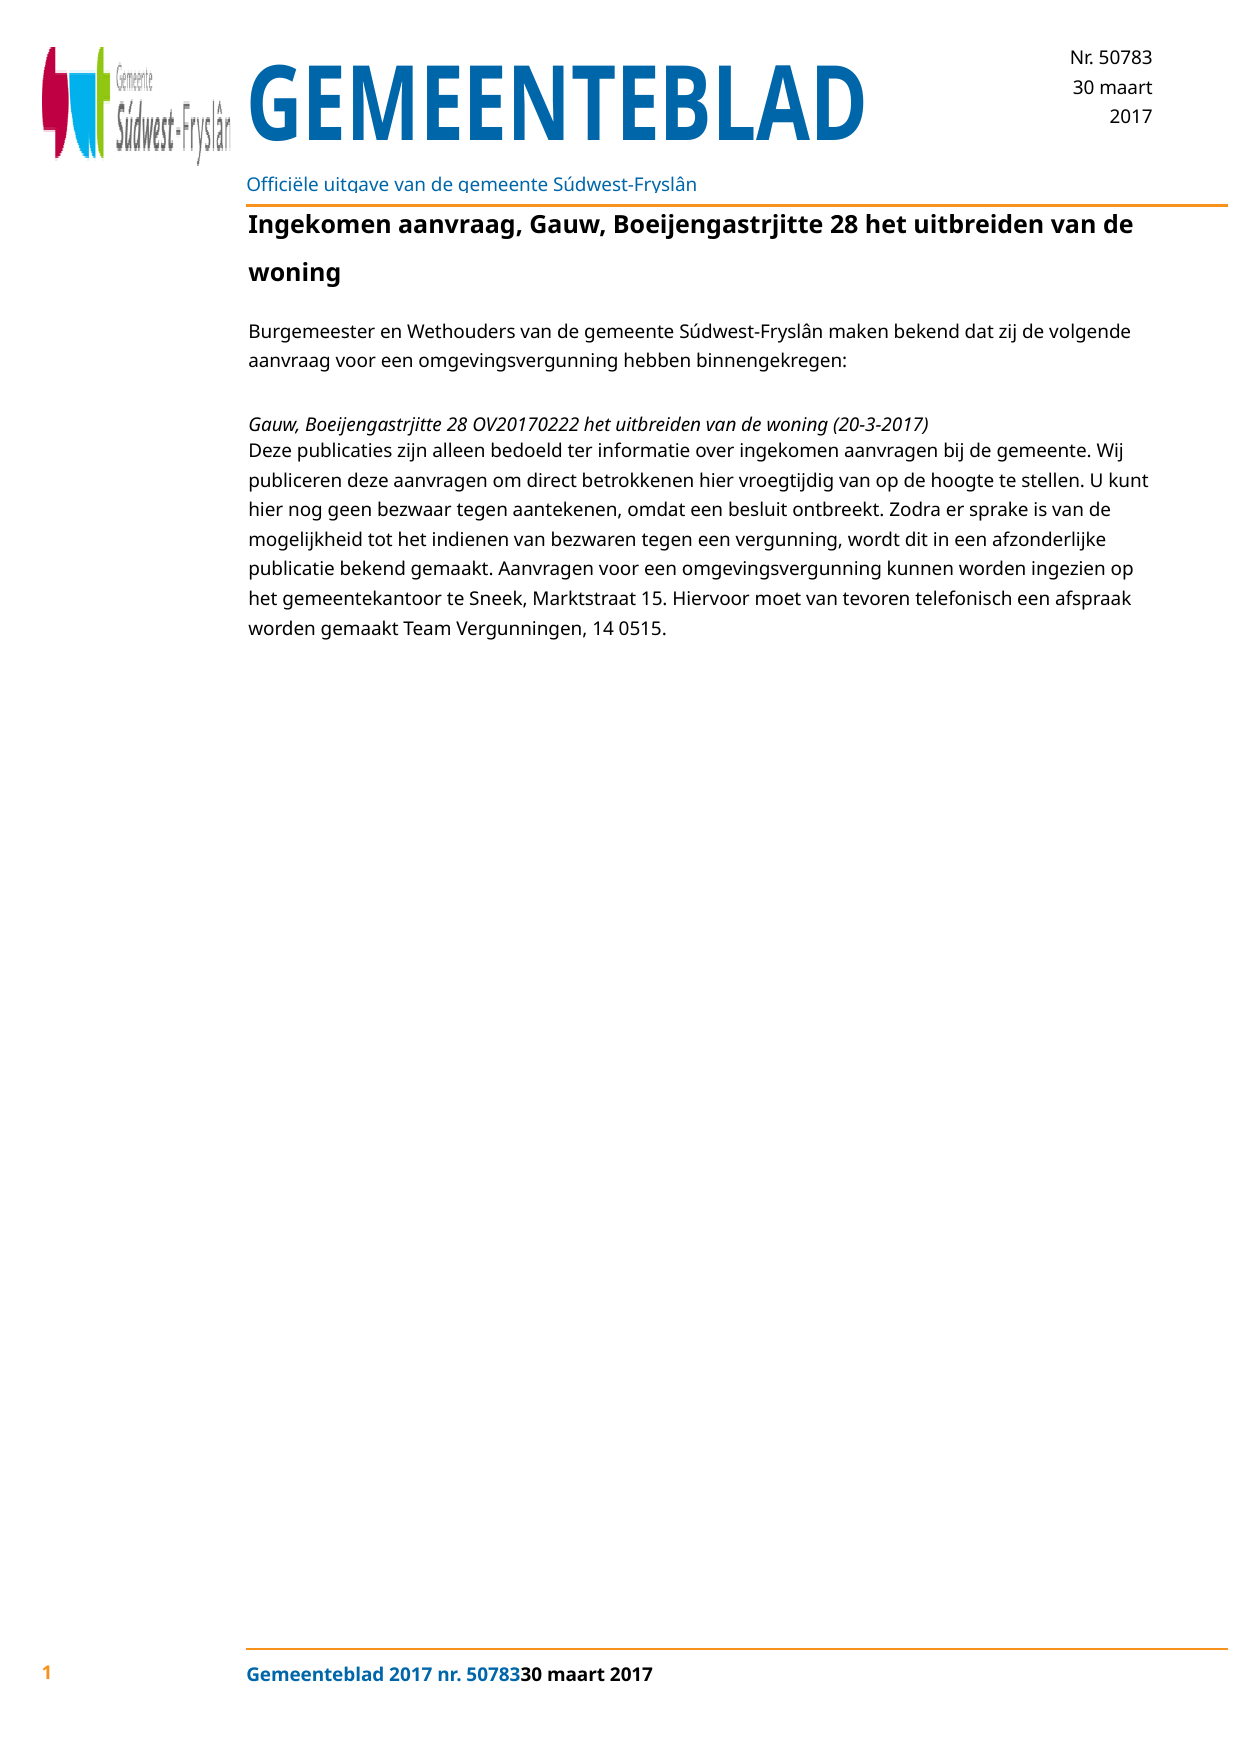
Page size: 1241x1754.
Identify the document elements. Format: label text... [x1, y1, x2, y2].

picture [41, 47, 231, 172]
text Burgemeester en Wethouders van de gemeente Súdwest-Fryslân maken bekend dat zij de volgende aanvraag voor een omgevingsvergunning hebben binnengekregen: [248, 318, 1152, 373]
text Ingekomen aanvraag, Gauw, Boeijengastrjitte 28 het uitbreiden van de woning [248, 207, 1152, 288]
text Gauw, Boeijengastrjitte 28 OV20170222 het uitbreiden van de woning (20-3-2017) [248, 411, 1152, 437]
text Deze publicaties zijn alleen bedoeld ter informatie over ingekomen aanvragen bij de gemeente. Wij publiceren deze aanvragen om direct betrokkenen hier vroegtijdig van op de hoogte te stellen. U kunt hier nog geen bezwaar tegen aantekenen, omdat een besluit ontbreekt. Zodra er sprake is van de mogelijkheid tot het indienen van bezwaren tegen een vergunning, wordt dit in een afzonderlijke publicatie bekend gemaakt. Aanvragen voor een omgevingsvergunning kunnen worden ingezien op het gemeentekantoor te Sneek, Marktstraat 15. Hiervoor moet van tevoren telefonisch een afspraak worden gemaakt Team Vergunningen, 14 0515. [248, 437, 1152, 640]
